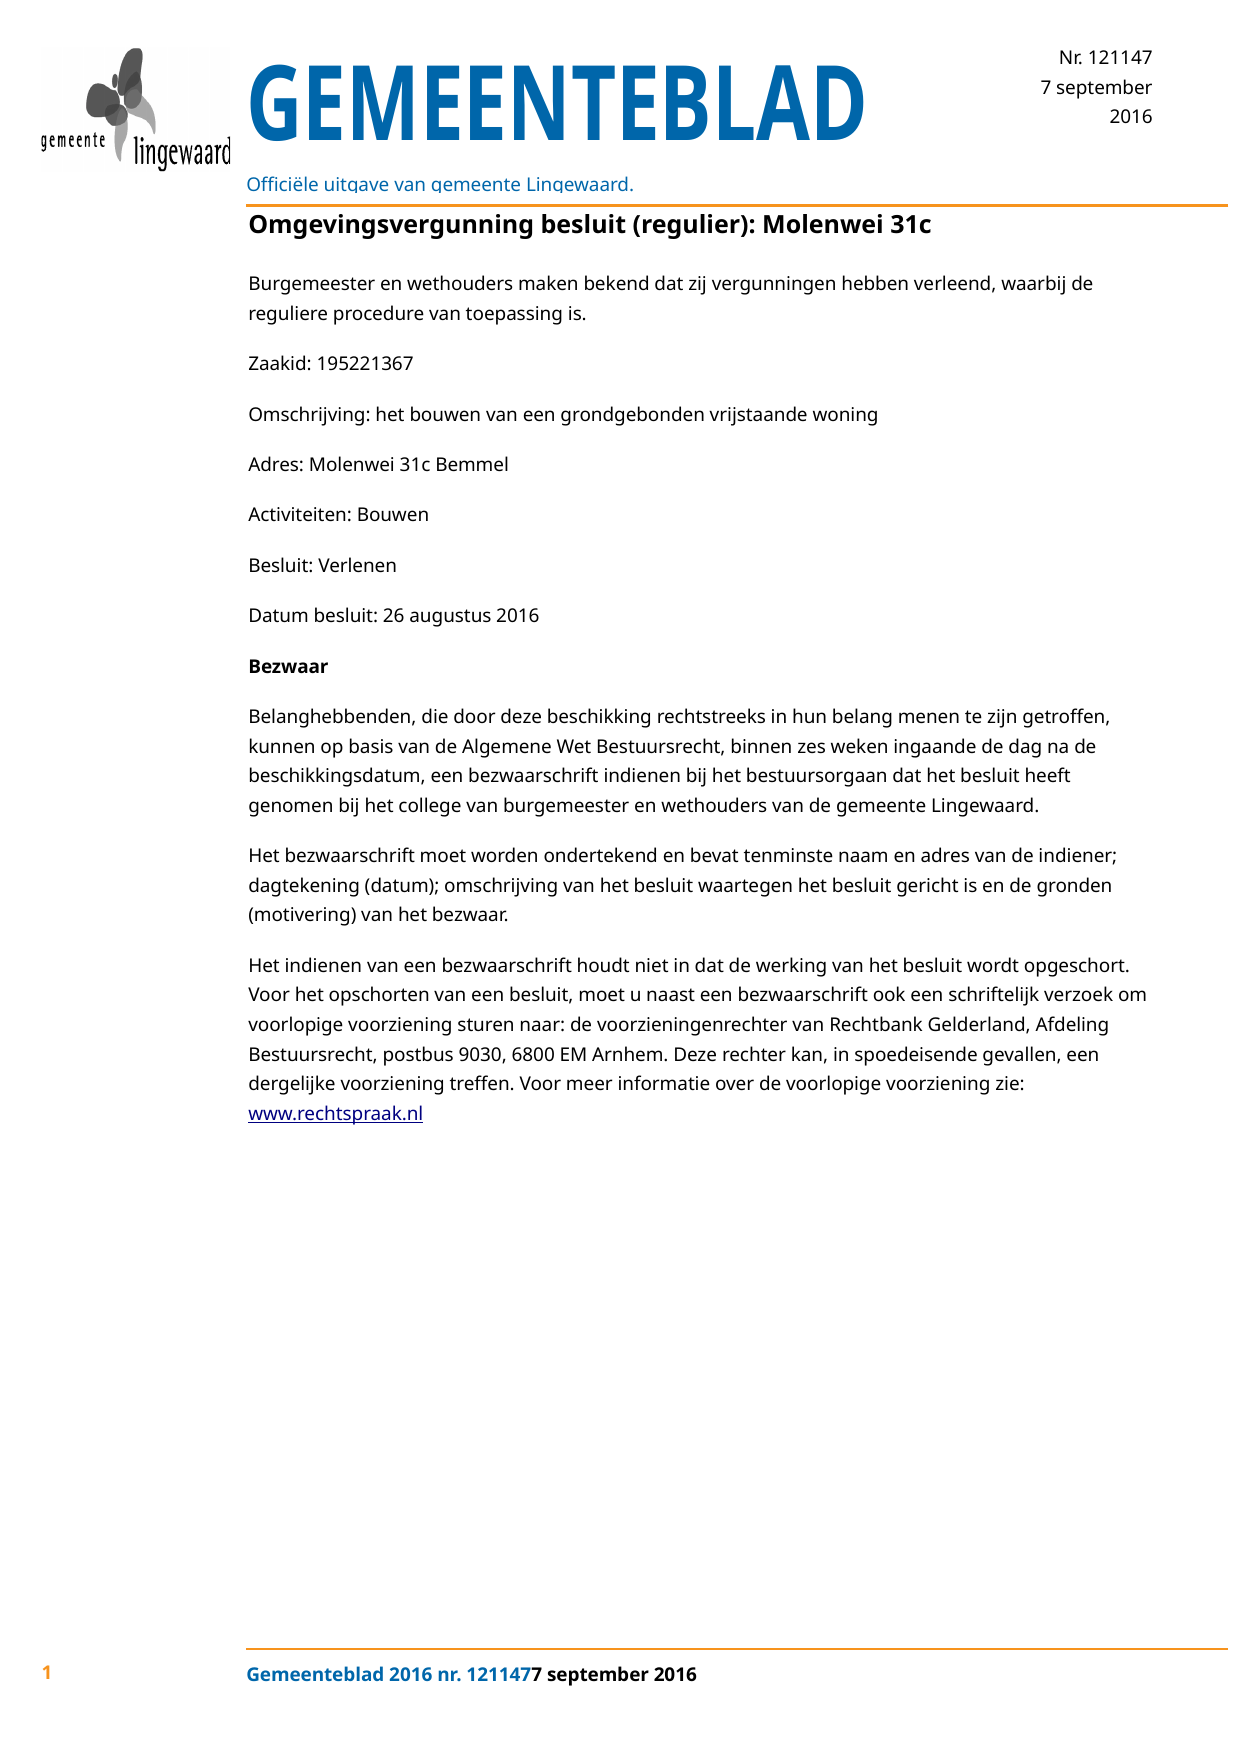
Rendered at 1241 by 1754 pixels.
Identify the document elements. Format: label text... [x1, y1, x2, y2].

text Omschrijving: het bouwen van een grondgebonden vrijstaande woning [248, 401, 1152, 426]
text Datum besluit: 26 augustus 2016 [248, 602, 1152, 628]
text Burgemeester en wethouders maken bekend dat zij vergunningen hebben verleend, waarbij de reguliere procedure van toepassing is. [248, 270, 1152, 326]
text Het bezwaarschrift moet worden ondertekend en bevat tenminste naam en adres van de indiener; dagtekening (datum); omschrijving van het besluit waartegen het besluit gericht is en de gronden (motivering) van het bezwaar. [248, 842, 1152, 927]
text Bezwaar [248, 653, 1152, 678]
text Het indienen van een bezwaarschrift houdt niet in dat de werking van het besluit wordt opgeschort. Voor het opschorten van een besluit, moet u naast een bezwaarschrift ook een schriftelijk verzoek om voorlopige voorziening sturen naar: de voorzieningenrechter van Rechtbank Gelderland, Afdeling Bestuursrecht, postbus 9030, 6800 EM Arnhem. Deze rechter kan, in spoedeisende gevallen, een dergelijke voorziening treffen. Voor meer informatie over de voorlopige voorziening zie: www.rechtspraak.nl [248, 952, 1152, 1126]
text Adres: Molenwei 31c Bemmel [248, 451, 1152, 477]
picture [41, 47, 231, 172]
text Omgevingsvergunning besluit (regulier): Molenwei 31c [248, 207, 1152, 241]
text Belanghebbenden, die door deze beschikking rechtstreeks in hun belang menen te zijn getroffen, kunnen op basis van de Algemene Wet Bestuursrecht, binnen zes weken ingaande de dag na de beschikkingsdatum, een bezwaarschrift indienen bij het bestuursorgaan dat het besluit heeft genomen bij het college van burgemeester en wethouders van de gemeente Lingewaard. [248, 703, 1152, 818]
text Zaakid: 195221367 [248, 350, 1152, 376]
text Besluit: Verlenen [248, 552, 1152, 578]
text Activiteiten: Bouwen [248, 502, 1152, 527]
